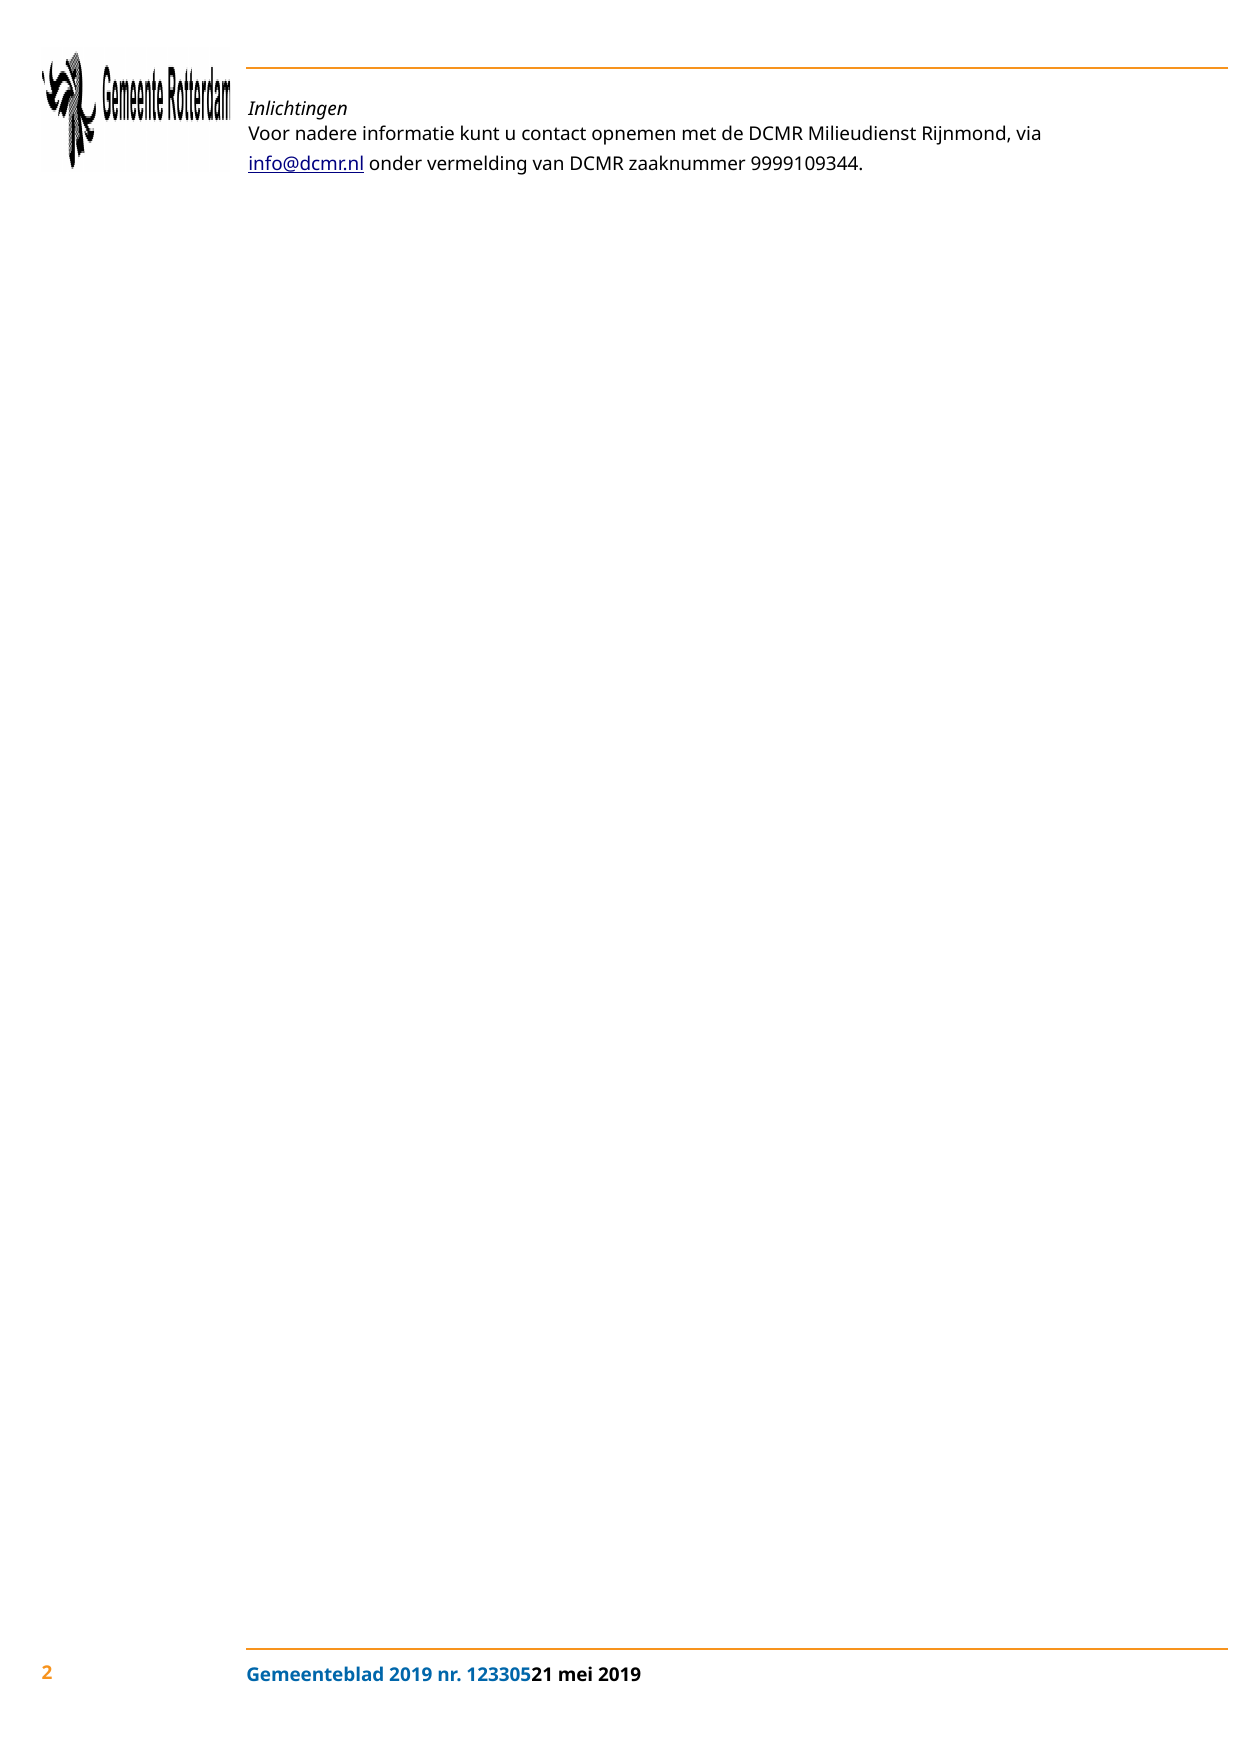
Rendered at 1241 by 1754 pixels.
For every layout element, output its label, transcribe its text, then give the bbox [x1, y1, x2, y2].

text Inlichtingen [248, 95, 1152, 121]
text Voor nadere informatie kunt u contact opnemen met de DCMR Milieudienst Rijnmond, via info@dcmr.nl onder vermelding van DCMR zaaknummer 9999109344. [248, 121, 1152, 176]
picture [41, 47, 231, 172]
